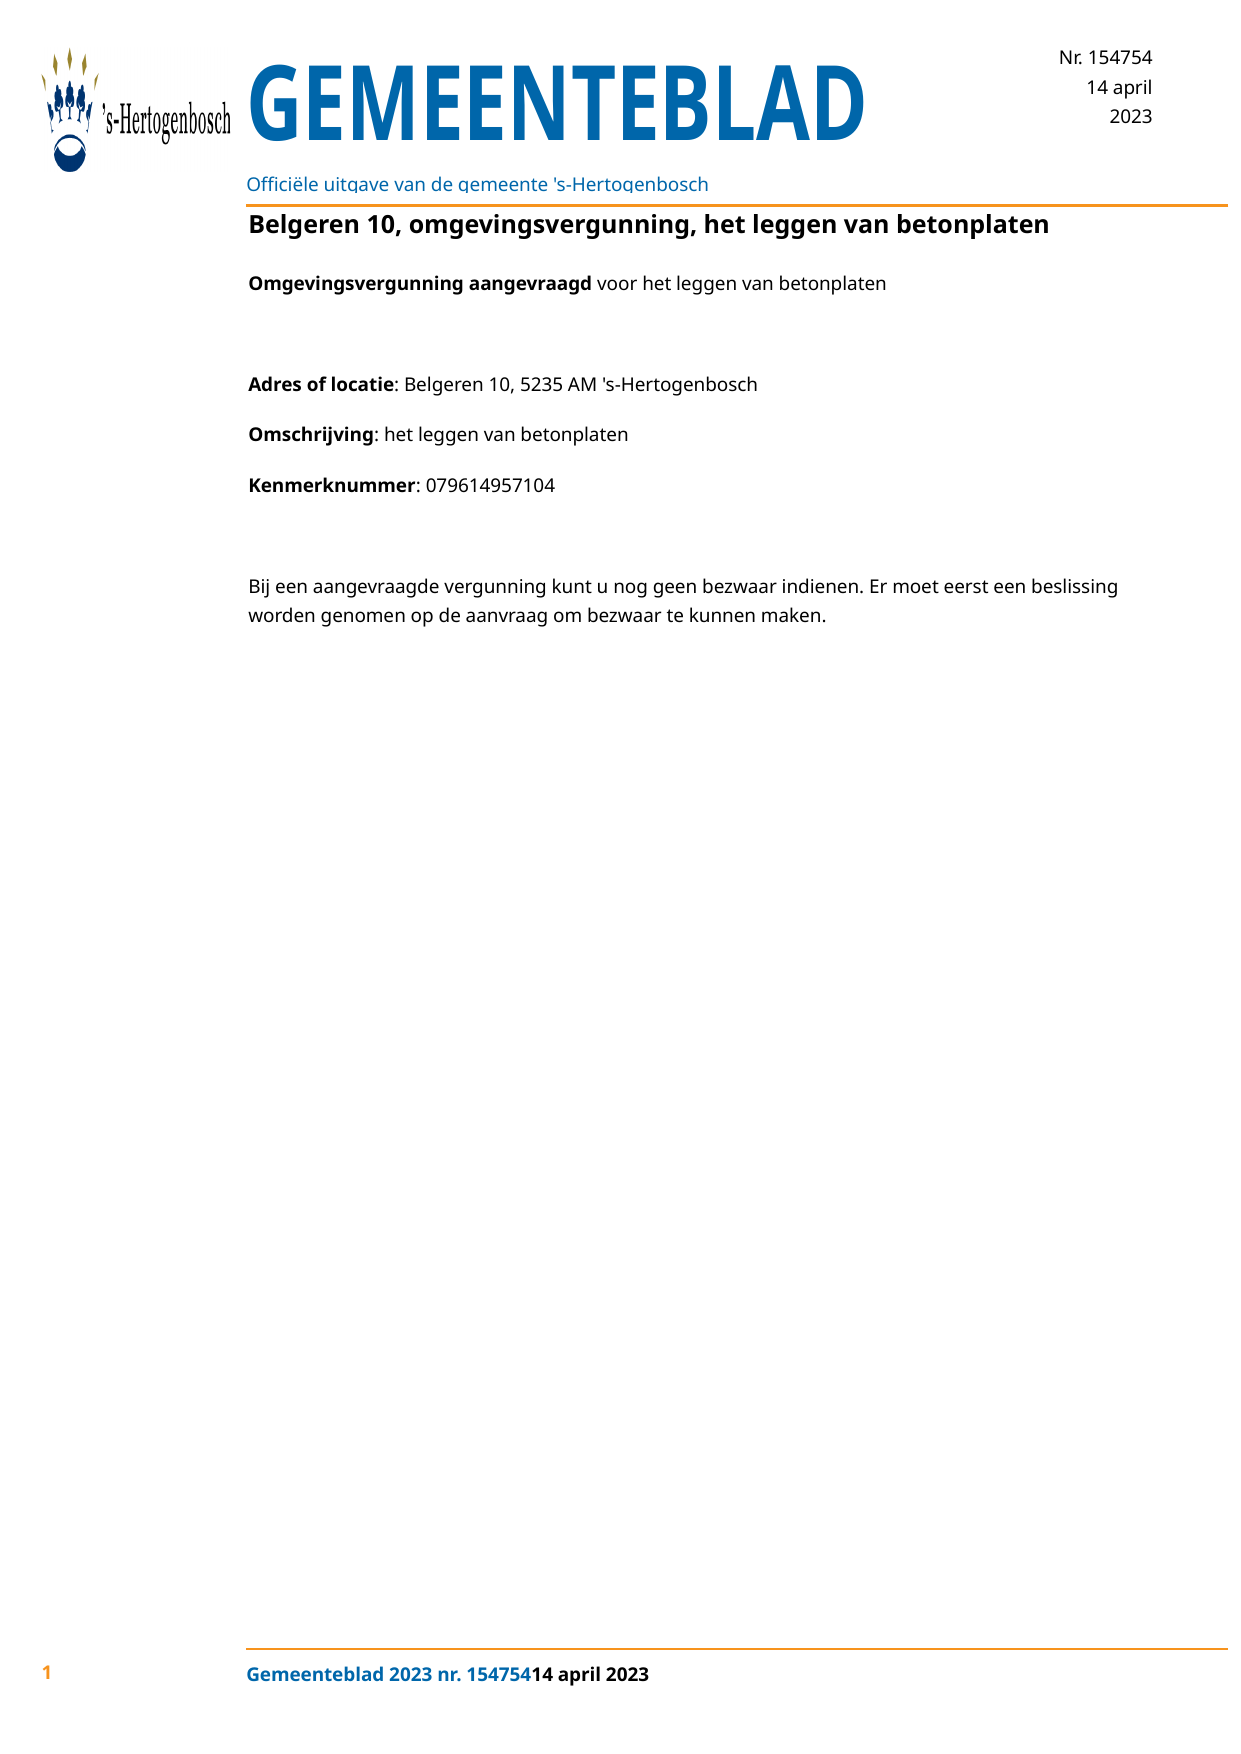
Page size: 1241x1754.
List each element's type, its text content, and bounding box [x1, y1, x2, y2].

text Bij een aangevraagde vergunning kunt u nog geen bezwaar indienen. Er moet eerst een beslissing worden genomen op de aanvraag om bezwaar te kunnen maken. [248, 573, 1152, 628]
text Belgeren 10, omgevingsvergunning, het leggen van betonplaten [248, 207, 1152, 241]
text Adres of locatie: Belgeren 10, 5235 AM 's-Hertogenbosch [248, 371, 1152, 397]
text Omschrijving: het leggen van betonplaten [248, 422, 1152, 447]
picture [41, 47, 231, 172]
text Kenmerknummer: 079614957104 [248, 472, 1152, 498]
text Omgevingsvergunning aangevraagd voor het leggen van betonplaten [248, 270, 1152, 296]
